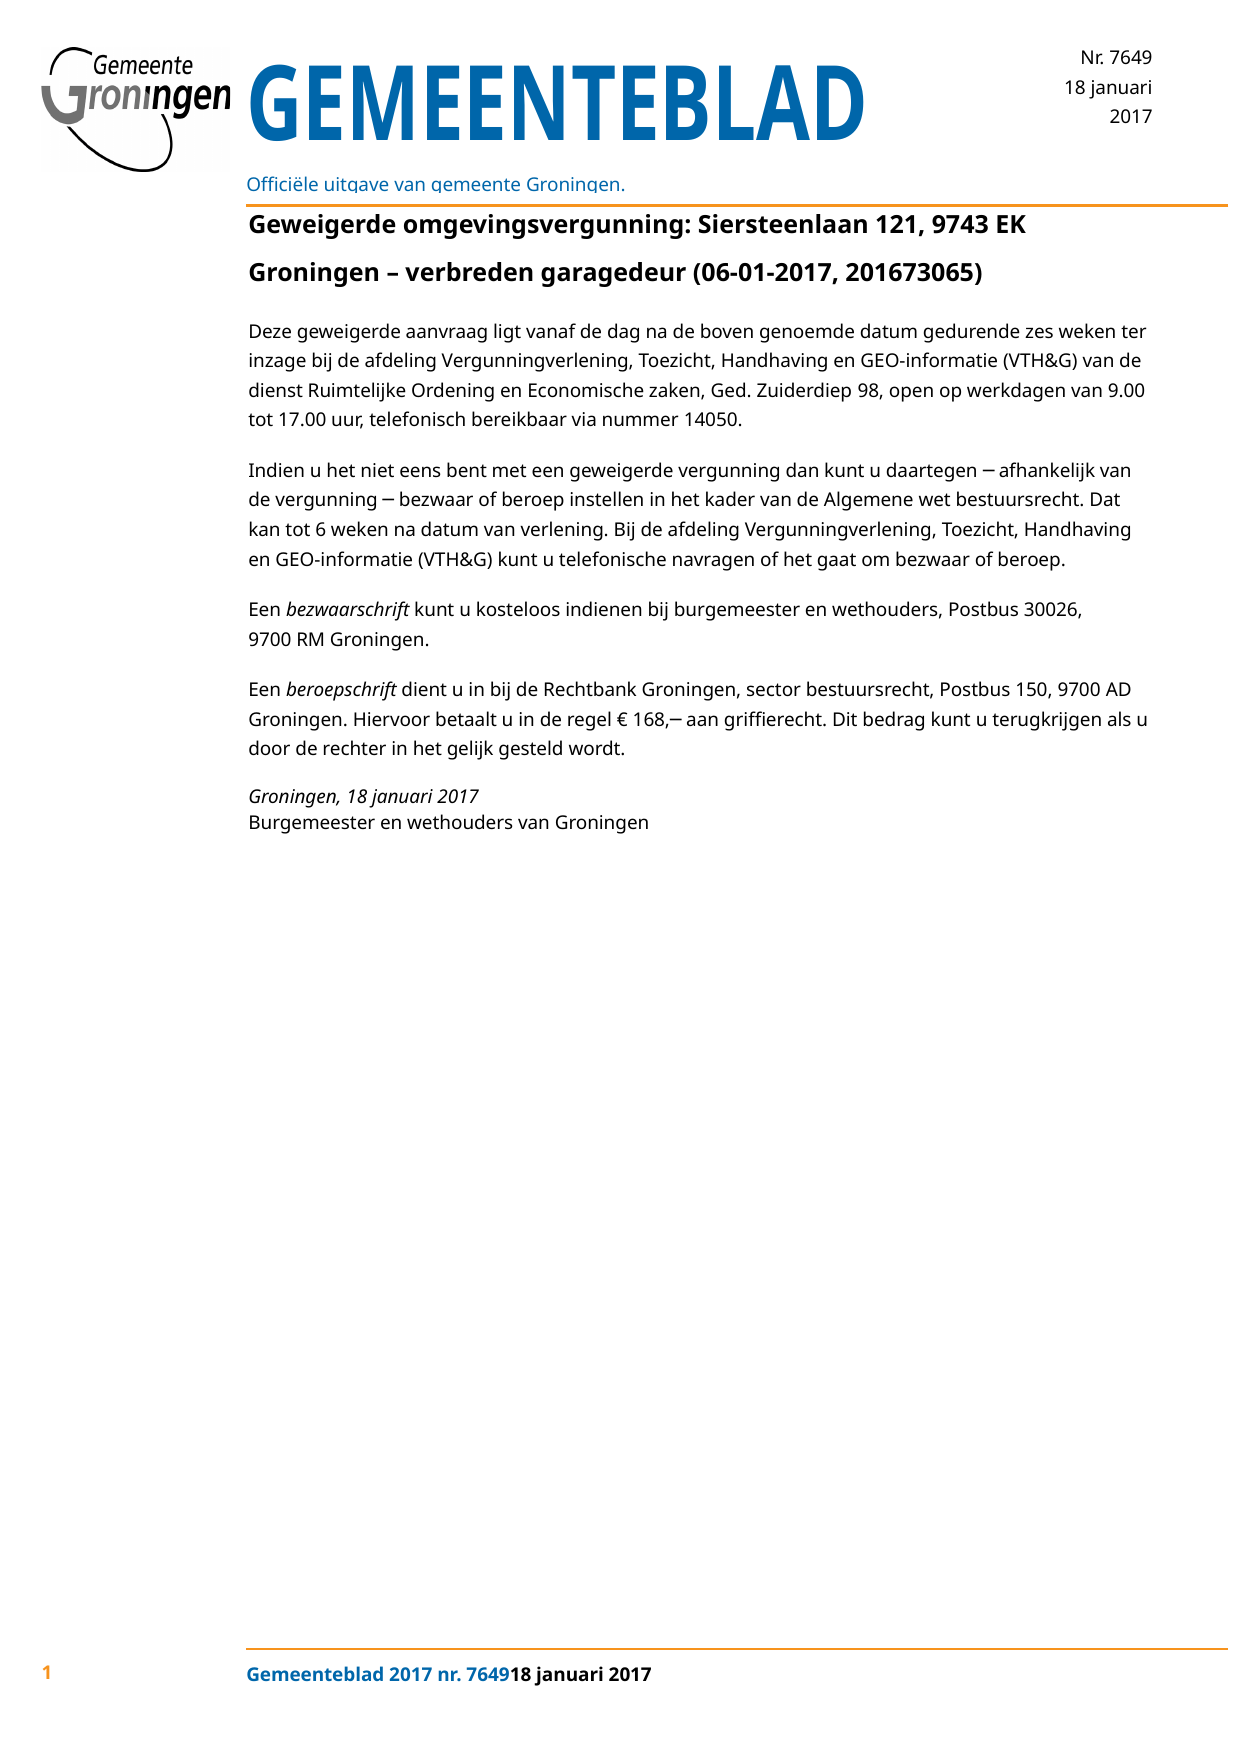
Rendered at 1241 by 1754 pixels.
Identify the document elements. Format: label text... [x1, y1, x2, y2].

text Een beroepschrift dient u in bij de Rechtbank Groningen, sector bestuursrecht, Postbus 150, 9700 AD Groningen. Hiervoor betaalt u in de regel € 168,─ aan griffierecht. Dit bedrag kunt u terugkrijgen als u door de rechter in het gelijk gesteld wordt. [248, 676, 1152, 761]
text Groningen, 18 januari 2017 [248, 783, 1152, 809]
text Geweigerde omgevingsvergunning: Siersteenlaan 121, 9743 EK Groningen – verbreden garagedeur (06-01-2017, 201673065) [248, 207, 1152, 288]
text Een bezwaarschrift kunt u kosteloos indienen bij burgemeester en wethouders, Postbus 30026, 9700 RM Groningen. [248, 596, 1152, 652]
text Indien u het niet eens bent met een geweigerde vergunning dan kunt u daartegen ─ afhankelijk van de vergunning ─ bezwaar of beroep instellen in het kader van de Algemene wet bestuursrecht. Dat kan tot 6 weken na datum van verlening. Bij de afdeling Vergunningverlening, Toezicht, Handhaving en GEO-informatie (VTH&G) kunt u telefonische navragen of het gaat om bezwaar of beroep. [248, 457, 1152, 572]
text Deze geweigerde aanvraag ligt vanaf de dag na de boven genoemde datum gedurende zes weken ter inzage bij de afdeling Vergunningverlening, Toezicht, Handhaving en GEO-informatie (VTH&G) van de dienst Ruimtelijke Ordening en Economische zaken, Ged. Zuiderdiep 98, open op werkdagen van 9.00 tot 17.00 uur, telefonisch bereikbaar via nummer 14050. [248, 318, 1152, 432]
text Burgemeester en wethouders van Groningen [248, 809, 1152, 835]
picture [41, 47, 231, 172]
